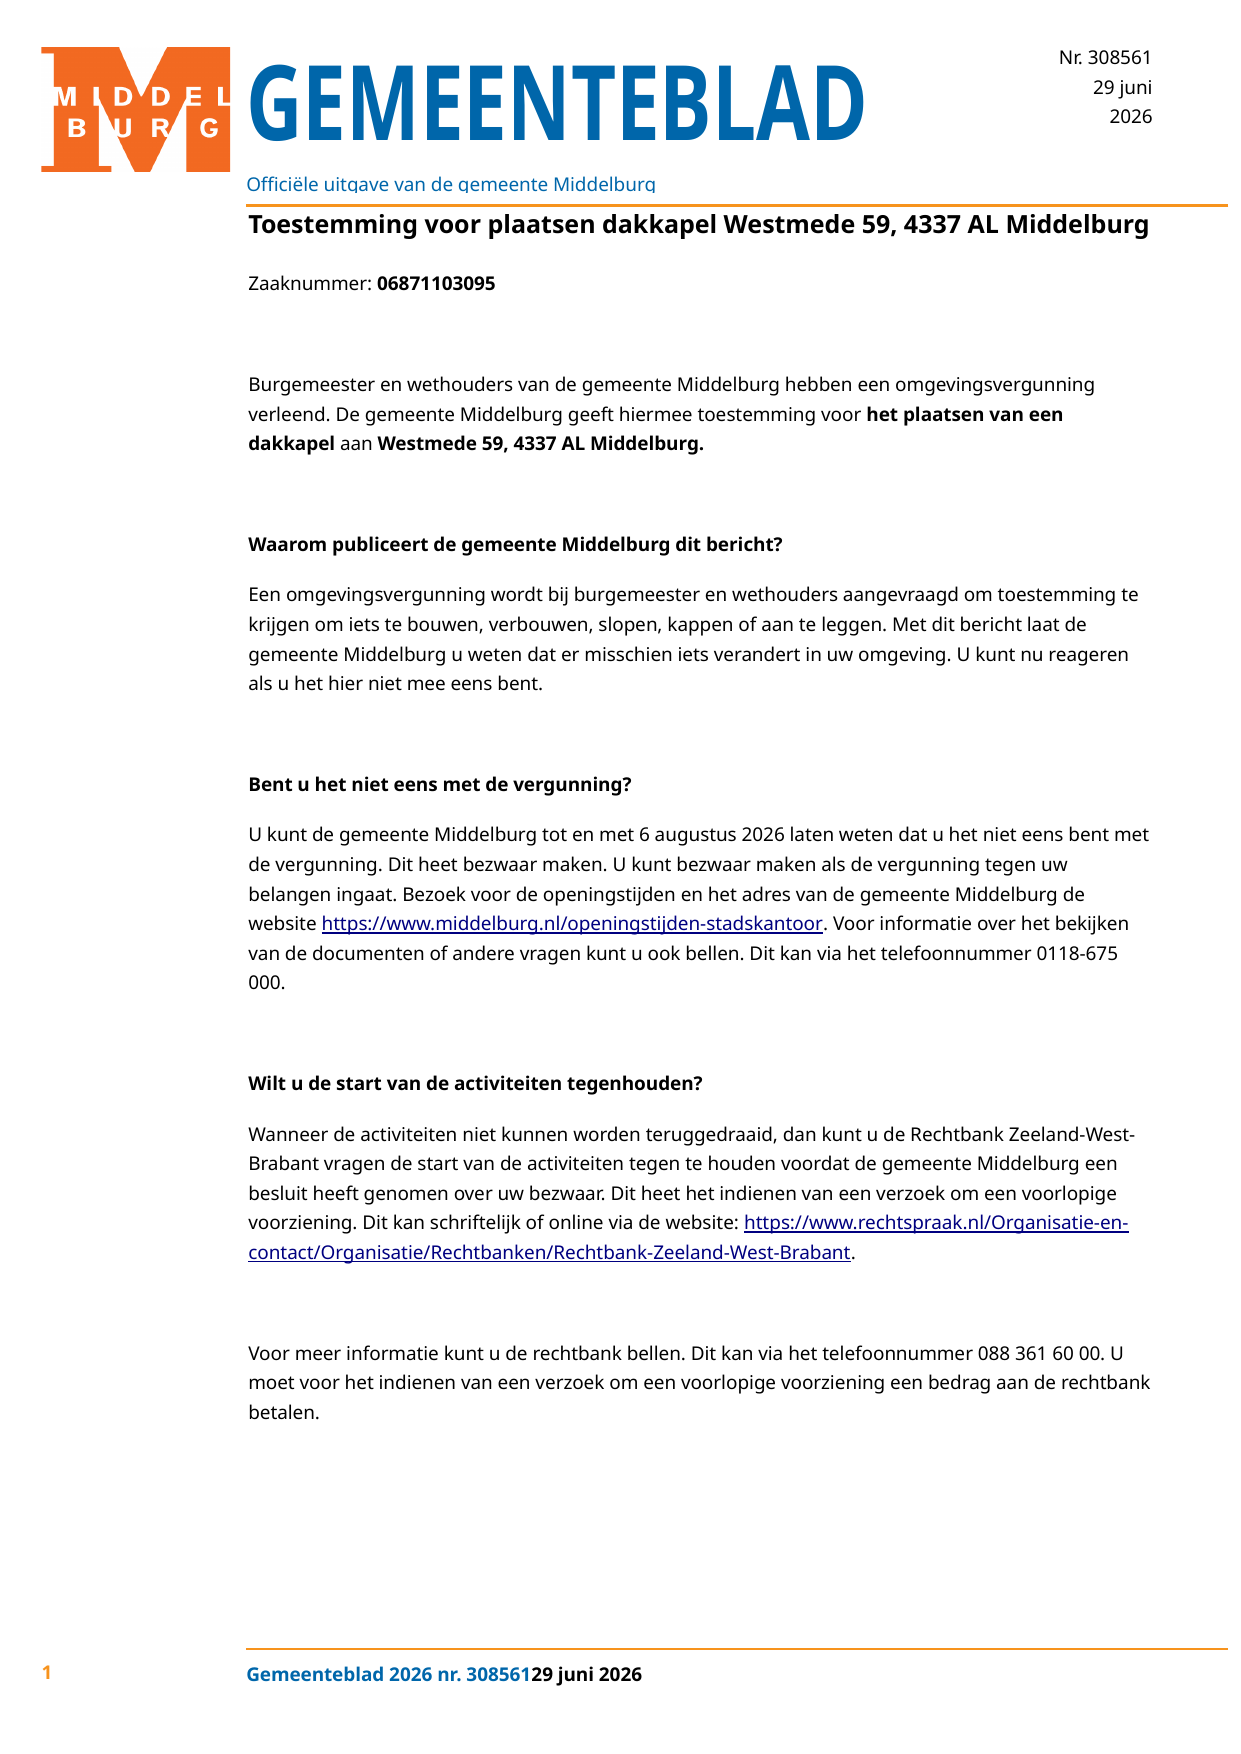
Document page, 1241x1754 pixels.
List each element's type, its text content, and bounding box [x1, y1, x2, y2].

text U kunt de gemeente Middelburg tot en met 6 augustus 2026 laten weten dat u het niet eens bent met de vergunning. Dit heet bezwaar maken. U kunt bezwaar maken als de vergunning tegen uw belangen ingaat. Bezoek voor de openingstijden en het adres van de gemeente Middelburg de website https://www.middelburg.nl/openingstijden-stadskantoor. Voor informatie over het bekijken van de documenten of andere vragen kunt u ook bellen. Dit kan via het telefoonnummer 0118-675 000. [248, 822, 1152, 995]
text Zaaknummer: 06871103095 [248, 270, 1152, 296]
text Waarom publiceert de gemeente Middelburg dit bericht? [248, 531, 1152, 557]
picture [41, 47, 231, 172]
text Wilt u de start van de activiteiten tegenhouden? [248, 1070, 1152, 1096]
text Voor meer informatie kunt u de rechtbank bellen. Dit kan via het telefoonnummer 088 361 60 00. U moet voor het indienen van een verzoek om een voorlopige voorziening een bedrag aan de rechtbank betalen. [248, 1340, 1152, 1425]
text Wanneer de activiteiten niet kunnen worden teruggedraaid, dan kunt u de Rechtbank Zeeland-West-Brabant vragen de start van de activiteiten tegen te houden voordat de gemeente Middelburg een besluit heeft genomen over uw bezwaar. Dit heet het indienen van een verzoek om een voorlopige voorziening. Dit kan schriftelijk of online via de website: https://www.rechtspraak.nl/Organisatie-en-contact/Organisatie/Rechtbanken/Rechtbank-Zeeland-West-Brabant. [248, 1121, 1152, 1265]
text Toestemming voor plaatsen dakkapel Westmede 59, 4337 AL Middelburg [248, 207, 1152, 241]
text Een omgevingsvergunning wordt bij burgemeester en wethouders aangevraagd om toestemming te krijgen om iets te bouwen, verbouwen, slopen, kappen of aan te leggen. Met dit bericht laat de gemeente Middelburg u weten dat er misschien iets verandert in uw omgeving. U kunt nu reageren als u het hier niet mee eens bent. [248, 582, 1152, 696]
text Bent u het niet eens met de vergunning? [248, 771, 1152, 797]
text Burgemeester en wethouders van de gemeente Middelburg hebben een omgevingsvergunning verleend. De gemeente Middelburg geeft hiermee toestemming voor het plaatsen van een dakkapel aan Westmede 59, 4337 AL Middelburg. [248, 371, 1152, 456]
